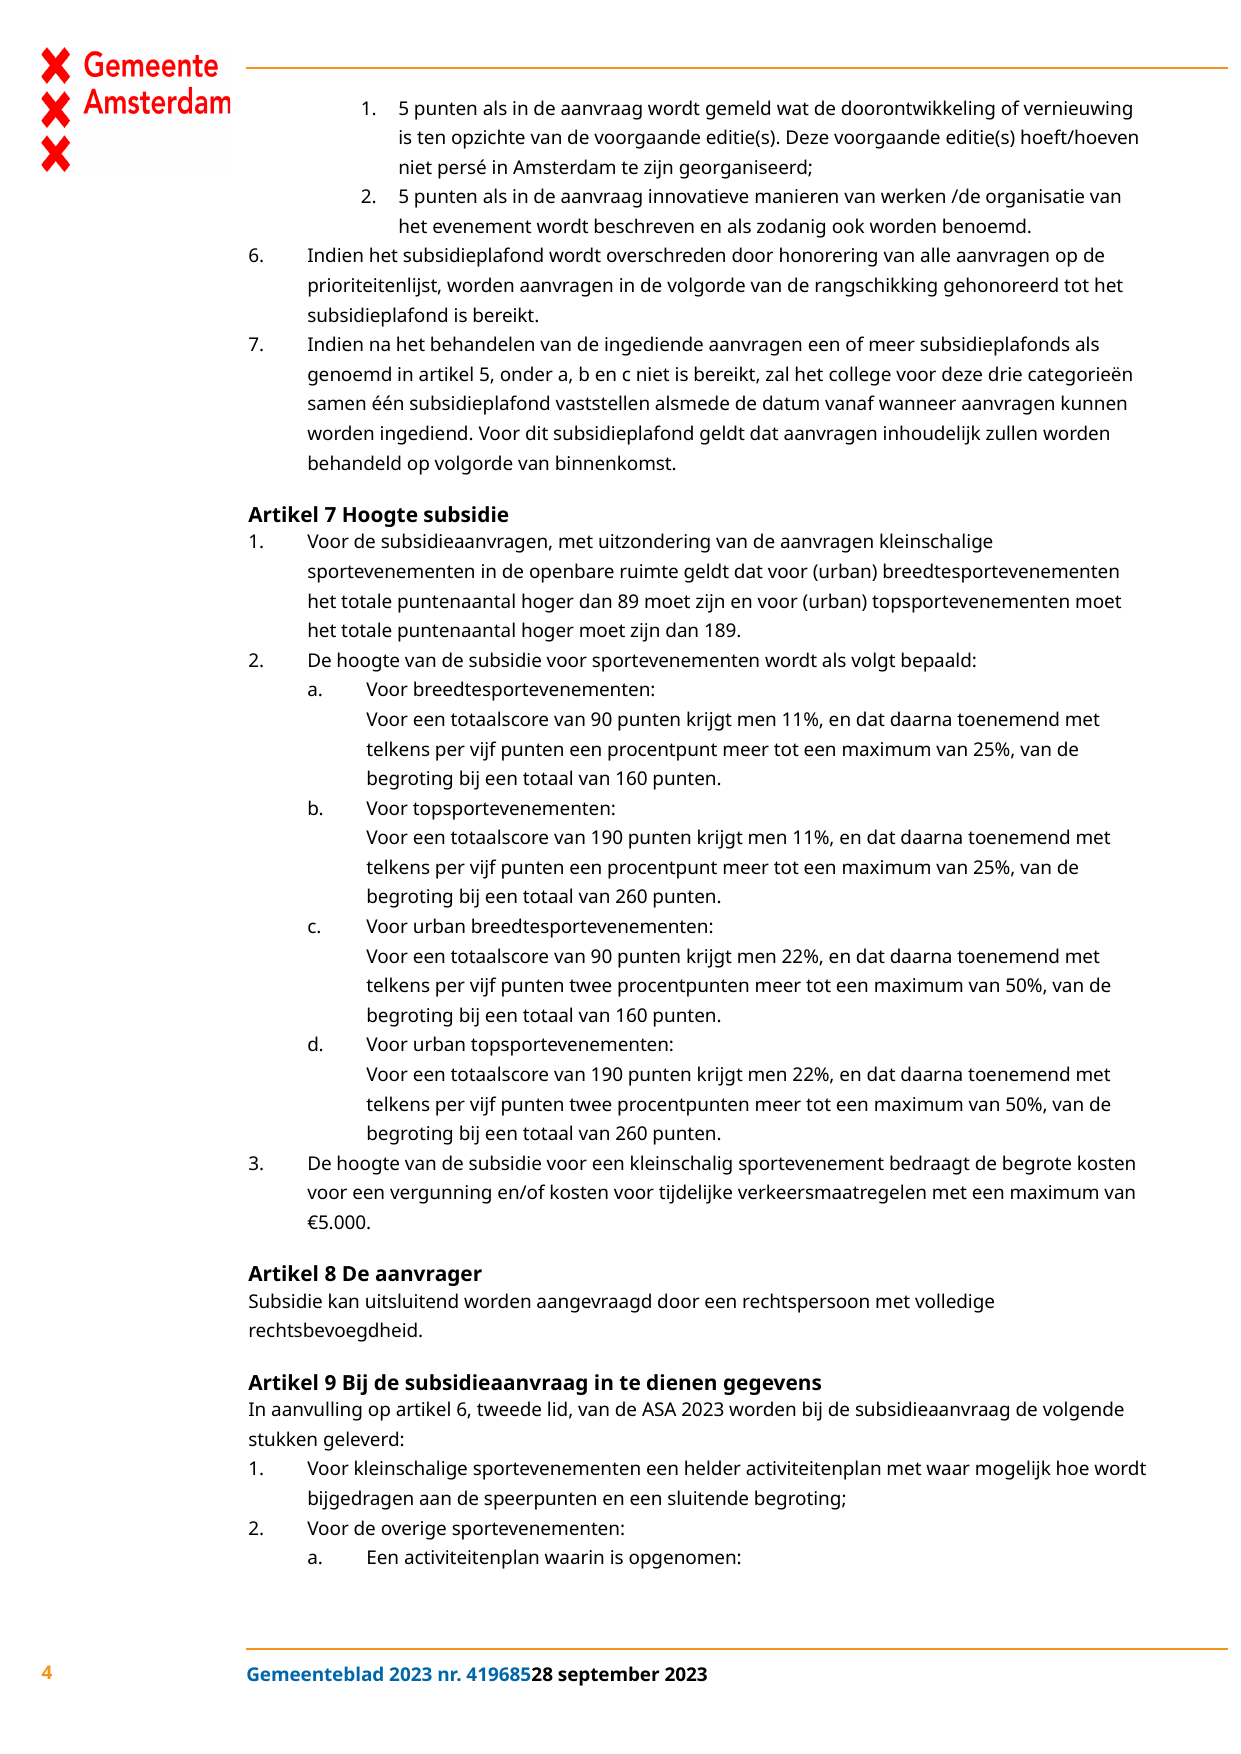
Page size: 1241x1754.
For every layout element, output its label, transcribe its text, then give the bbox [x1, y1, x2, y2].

list 5 punten als in de aanvraag innovatieve manieren van werken /de organisatie van het evenement wordt beschreven en als zodanig ook worden benoemd. [361, 183, 1152, 239]
list Voor breedtesportevenementen: [307, 677, 1152, 702]
list De hoogte van de subsidie voor sportevenementen wordt als volgt bepaald: [248, 647, 1152, 673]
text Artikel 8 De aanvrager [248, 1259, 1152, 1288]
list Voor topsportevenementen: [307, 795, 1152, 821]
list Voor kleinschalige sportevenementen een helder activiteitenplan met waar mogelijk hoe wordt bijgedragen aan de speerpunten en een sluitende begroting; [248, 1456, 1152, 1511]
text In aanvulling op artikel 6, tweede lid, van de ASA 2023 worden bij de subsidieaanvraag de volgende stukken geleverd: [248, 1396, 1152, 1452]
list 5 punten als in de aanvraag wordt gemeld wat de doorontwikkeling of vernieuwing is ten opzichte van de voorgaande editie(s). Deze voorgaande editie(s) hoeft/hoeven niet persé in Amsterdam te zijn georganiseerd; [361, 95, 1152, 180]
list Indien het subsidieplafond wordt overschreden door honorering van alle aanvragen op de prioriteitenlijst, worden aanvragen in de volgorde van de rangschikking gehonoreerd tot het subsidieplafond is bereikt. [248, 243, 1152, 328]
list Voor de subsidieaanvragen, met uitzondering van de aanvragen kleinschalige sportevenementen in de openbare ruimte geldt dat voor (urban) breedtesportevenementen het totale puntenaantal hoger dan 89 moet zijn en voor (urban) topsportevenementen moet het totale puntenaantal hoger moet zijn dan 189. [248, 529, 1152, 643]
list Voor een totaalscore van 190 punten krijgt men 22%, en dat daarna toenemend met telkens per vijf punten twee procentpunten meer tot een maximum van 50%, van de begroting bij een totaal van 260 punten. [307, 1061, 1152, 1146]
picture [41, 47, 231, 172]
list Voor een totaalscore van 90 punten krijgt men 11%, en dat daarna toenemend met telkens per vijf punten een procentpunt meer tot een maximum van 25%, van de begroting bij een totaal van 160 punten. [307, 706, 1152, 791]
text Artikel 9 Bij de subsidieaanvraag in te dienen gegevens [248, 1368, 1152, 1396]
list Voor urban topsportevenementen: [307, 1032, 1152, 1057]
list Voor een totaalscore van 90 punten krijgt men 22%, en dat daarna toenemend met telkens per vijf punten twee procentpunten meer tot een maximum van 50%, van de begroting bij een totaal van 160 punten. [307, 943, 1152, 1028]
text Subsidie kan uitsluitend worden aangevraagd door een rechtspersoon met volledige rechtsbevoegdheid. [248, 1288, 1152, 1343]
text Artikel 7 Hoogte subsidie [248, 500, 1152, 529]
list Indien na het behandelen van de ingediende aanvragen een of meer subsidieplafonds als genoemd in artikel 5, onder a, b en c niet is bereikt, zal het college voor deze drie categorieën samen één subsidieplafond vaststellen alsmede de datum vanaf wanneer aanvragen kunnen worden ingediend. Voor dit subsidieplafond geldt dat aanvragen inhoudelijk zullen worden behandeld op volgorde van binnenkomst. [248, 331, 1152, 476]
list Een activiteitenplan waarin is opgenomen: [307, 1544, 1152, 1570]
list Voor urban breedtesportevenementen: [307, 913, 1152, 939]
list Voor een totaalscore van 190 punten krijgt men 11%, en dat daarna toenemend met telkens per vijf punten een procentpunt meer tot een maximum van 25%, van de begroting bij een totaal van 260 punten. [307, 824, 1152, 909]
list Voor de overige sportevenementen: [248, 1515, 1152, 1540]
list De hoogte van de subsidie voor een kleinschalig sportevenement bedraagt de begrote kosten voor een vergunning en/of kosten voor tijdelijke verkeersmaatregelen met een maximum van €5.000. [248, 1150, 1152, 1235]
